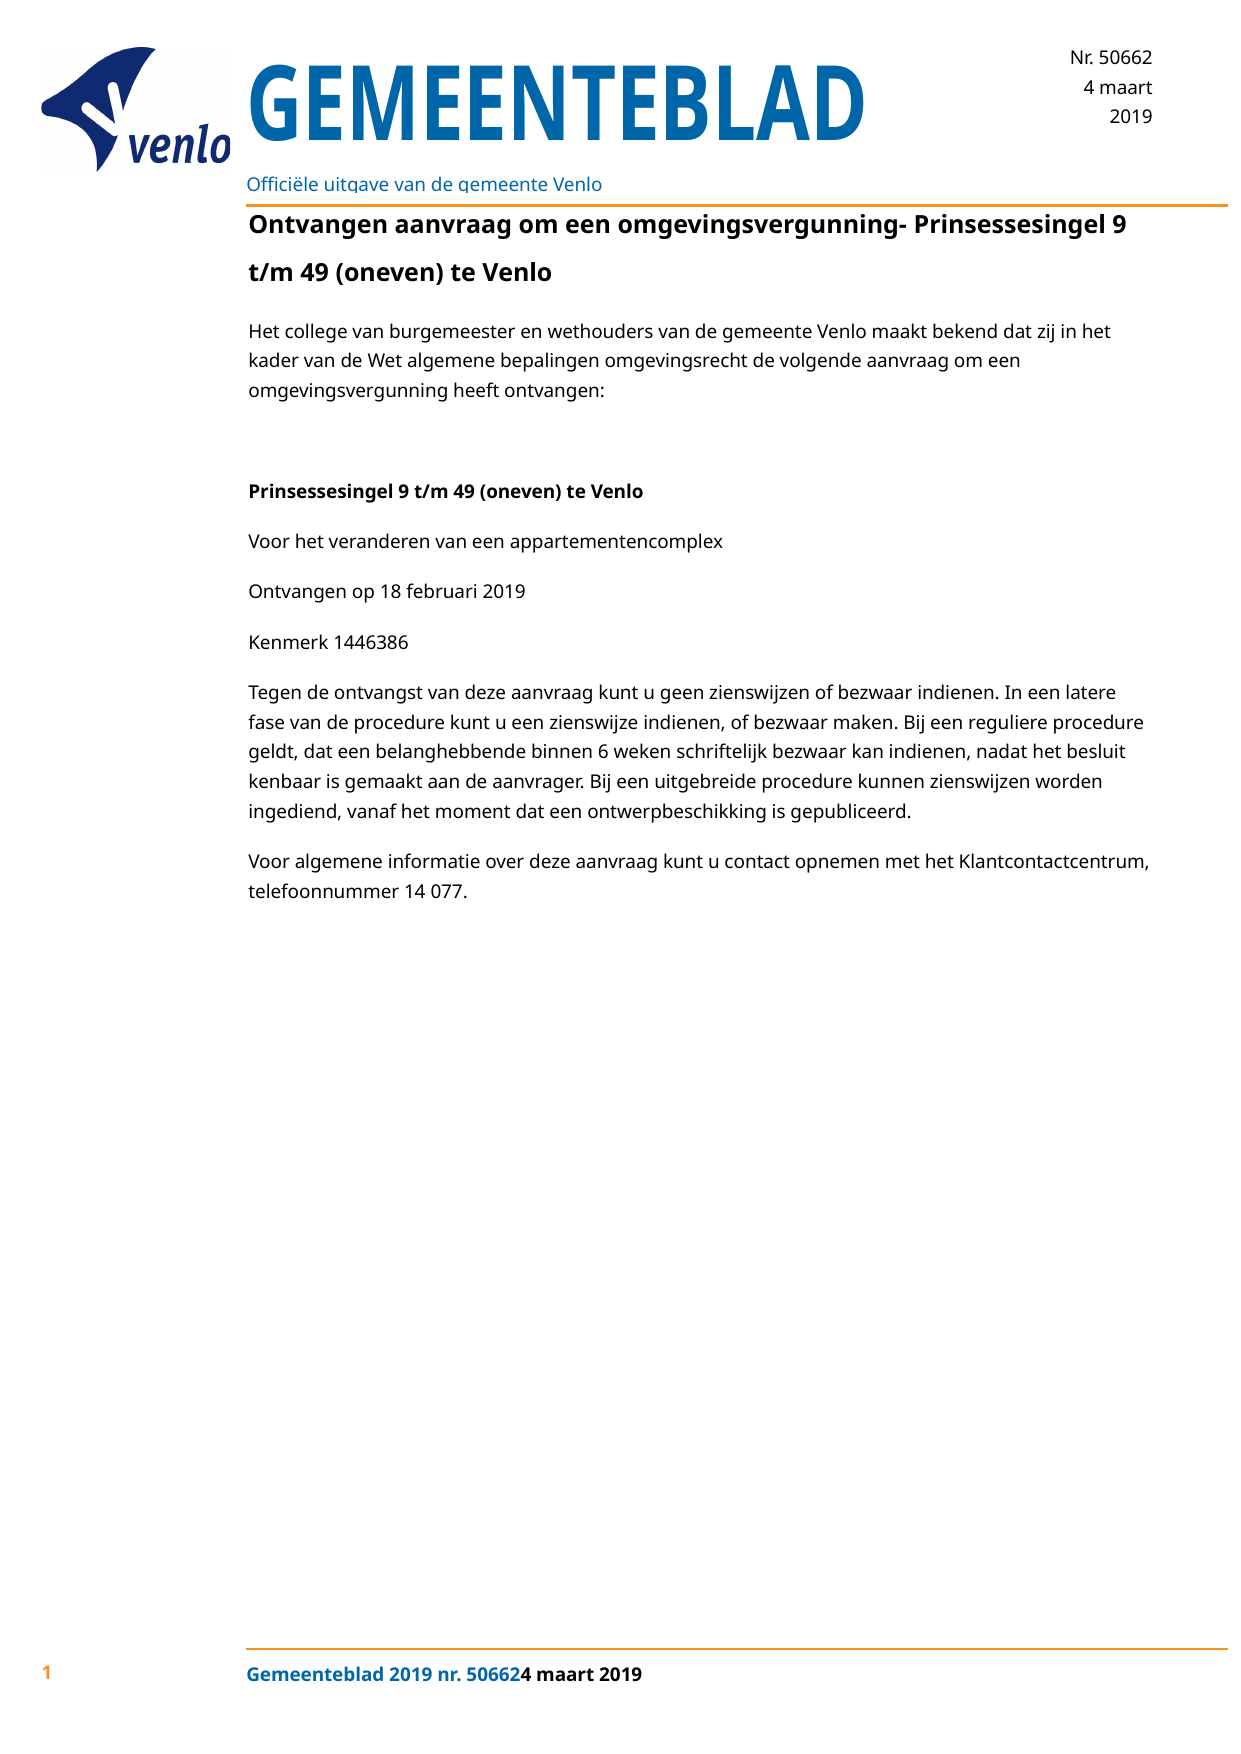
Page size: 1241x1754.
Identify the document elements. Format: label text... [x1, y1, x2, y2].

text Voor algemene informatie over deze aanvraag kunt u contact opnemen met het Klantcontactcentrum, telefoonnummer 14 077. [248, 848, 1152, 904]
text Prinsessesingel 9 t/m 49 (oneven) te Venlo [248, 478, 1152, 504]
text Ontvangen aanvraag om een omgevingsvergunning- Prinsessesingel 9 t/m 49 (oneven) te Venlo [248, 207, 1152, 288]
text Tegen de ontvangst van deze aanvraag kunt u geen zienswijzen of bezwaar indienen. In een latere fase van de procedure kunt u een zienswijze indienen, of bezwaar maken. Bij een reguliere procedure geldt, dat een belanghebbende binnen 6 weken schriftelijk bezwaar kan indienen, nadat het besluit kenbaar is gemaakt aan de aanvrager. Bij een uitgebreide procedure kunnen zienswijzen worden ingediend, vanaf het moment dat een ontwerpbeschikking is gepubliceerd. [248, 679, 1152, 824]
picture [41, 47, 231, 172]
text Ontvangen op 18 februari 2019 [248, 579, 1152, 604]
text Kenmerk 1446386 [248, 629, 1152, 655]
text Het college van burgemeester en wethouders van de gemeente Venlo maakt bekend dat zij in het kader van de Wet algemene bepalingen omgevingsrecht de volgende aanvraag om een omgevingsvergunning heeft ontvangen: [248, 318, 1152, 403]
text Voor het veranderen van een appartementencomplex [248, 528, 1152, 554]
